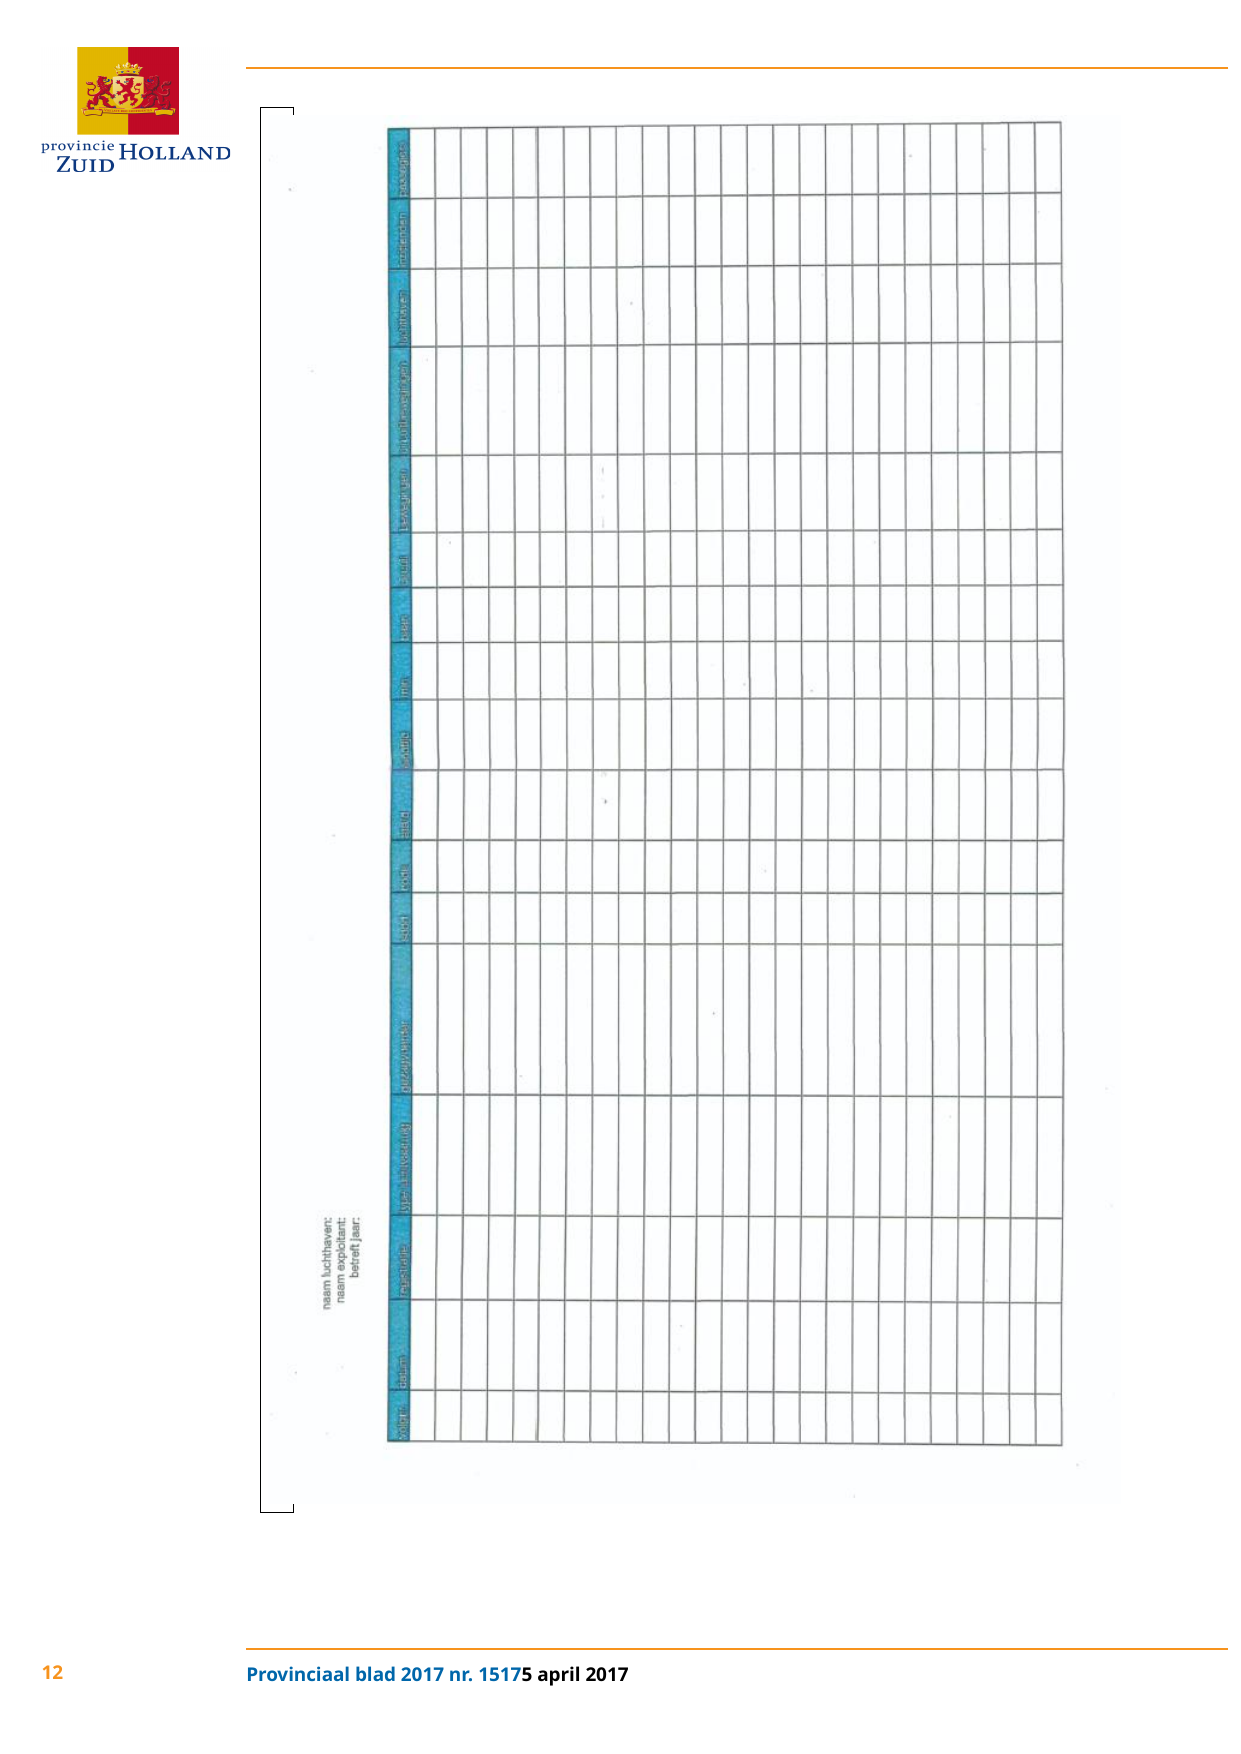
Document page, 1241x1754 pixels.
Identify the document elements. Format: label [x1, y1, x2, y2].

picture [268, 115, 1121, 1504]
picture [41, 47, 231, 172]
